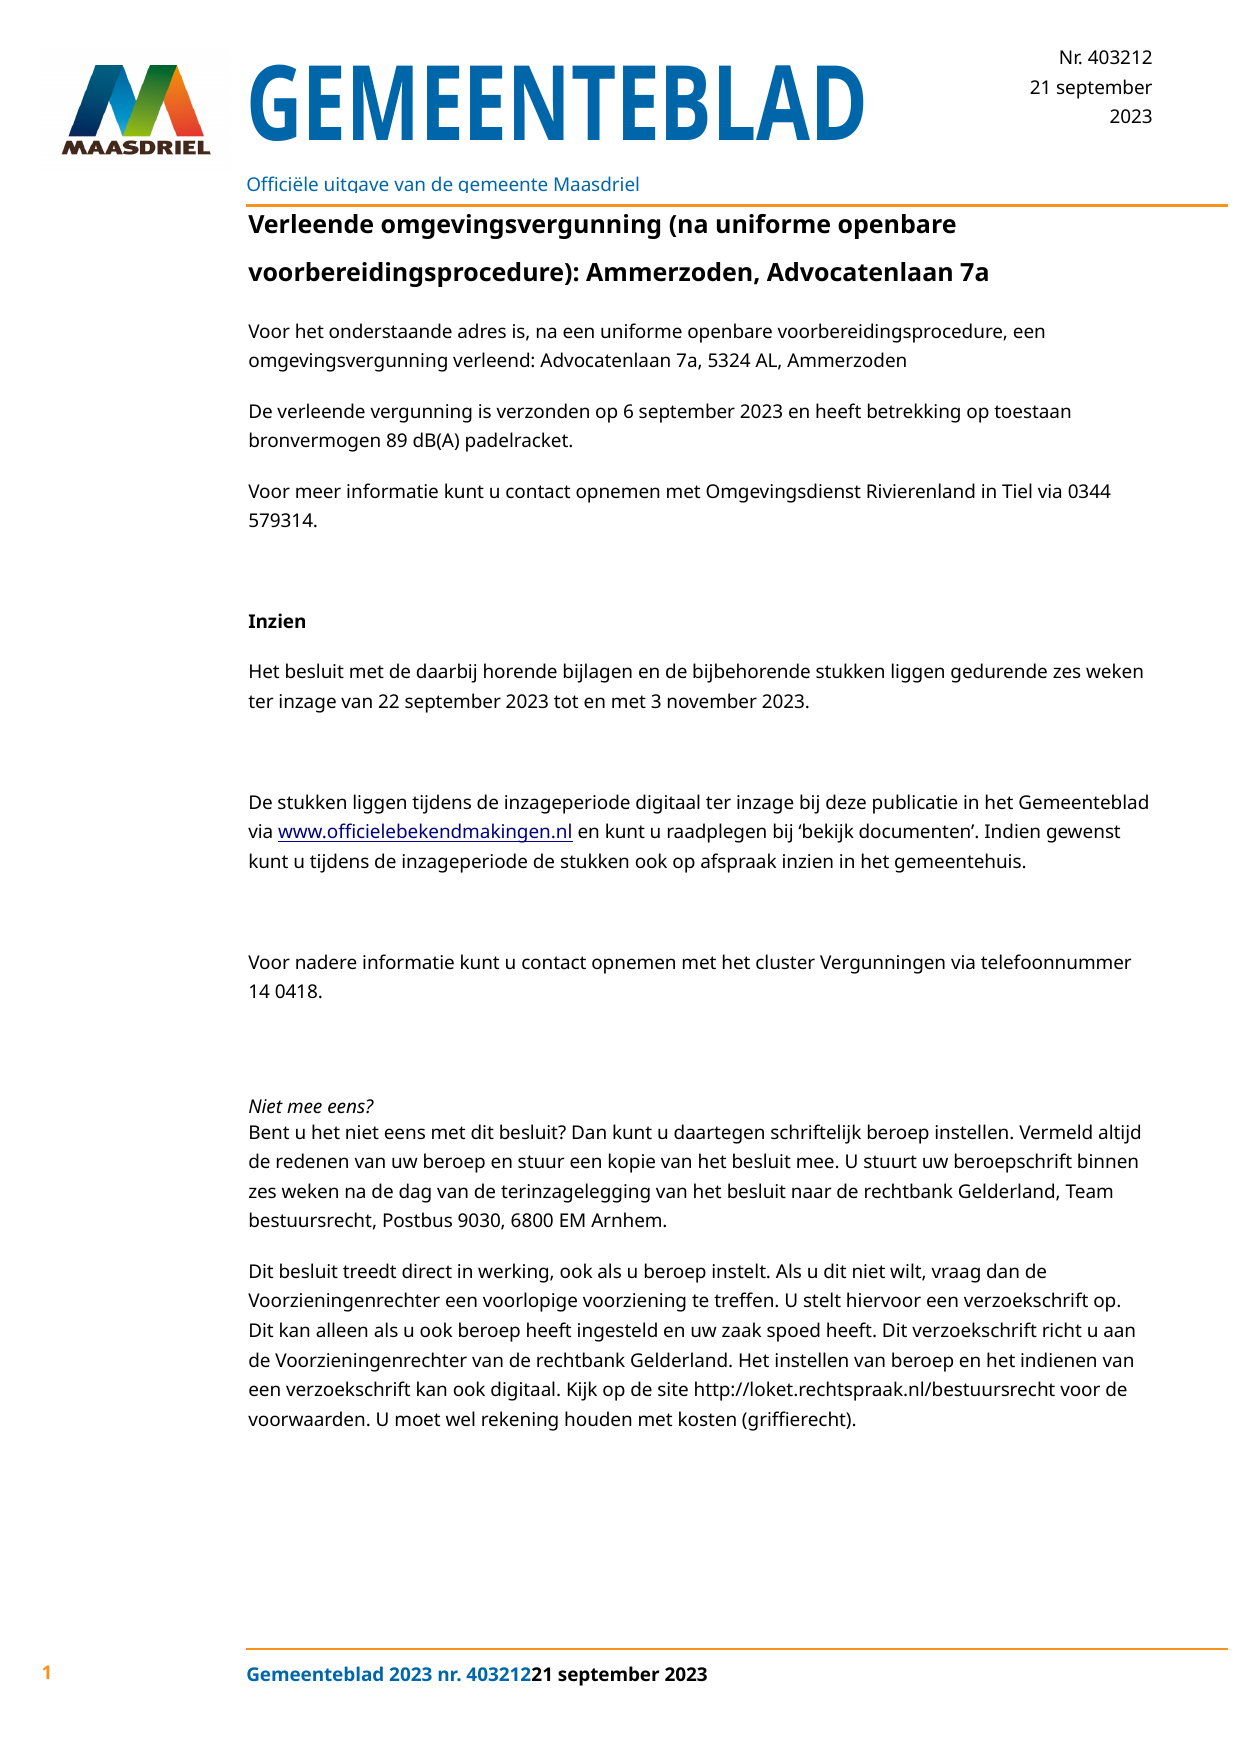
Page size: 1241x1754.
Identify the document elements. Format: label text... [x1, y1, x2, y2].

picture [41, 47, 231, 172]
text Inzien [248, 608, 1152, 634]
text Voor nadere informatie kunt u contact opnemen met het cluster Vergunningen via telefoonnummer 14 0418. [248, 949, 1152, 1004]
text Dit besluit treedt direct in werking, ook als u beroep instelt. Als u dit niet wilt, vraag dan de Voorzieningenrechter een voorlopige voorziening te treffen. U stelt hiervoor een verzoekschrift op. Dit kan alleen als u ook beroep heeft ingesteld en uw zaak spoed heeft. Dit verzoekschrift richt u aan de Voorzieningenrechter van de rechtbank Gelderland. Het instellen van beroep en het indienen van een verzoekschrift kan ook digitaal. Kijk op de site http://loket.rechtspraak.nl/bestuursrecht voor de voorwaarden. U moet wel rekening houden met kosten (griffierecht). [248, 1258, 1152, 1432]
text Het besluit met de daarbij horende bijlagen en de bijbehorende stukken liggen gedurende zes weken ter inzage van 22 september 2023 tot en met 3 november 2023. [248, 659, 1152, 714]
text Niet mee eens? [248, 1093, 1152, 1119]
text De verleende vergunning is verzonden op 6 september 2023 en heeft betrekking op toestaan bronvermogen 89 dB(A) padelracket. [248, 398, 1152, 453]
text Voor meer informatie kunt u contact opnemen met Omgevingsdienst Rivierenland in Tiel via 0344 579314. [248, 478, 1152, 533]
text Verleende omgevingsvergunning (na uniforme openbare voorbereidingsprocedure): Ammerzoden, Advocatenlaan 7a [248, 207, 1152, 288]
text Voor het onderstaande adres is, na een uniforme openbare voorbereidingsprocedure, een omgevingsvergunning verleend: Advocatenlaan 7a, 5324 AL, Ammerzoden [248, 318, 1152, 373]
text De stukken liggen tijdens de inzageperiode digitaal ter inzage bij deze publicatie in het Gemeenteblad via www.officielebekendmakingen.nl en kunt u raadplegen bij ‘bekijk documenten’. Indien gewenst kunt u tijdens de inzageperiode de stukken ook op afspraak inzien in het gemeentehuis. [248, 789, 1152, 874]
text Bent u het niet eens met dit besluit? Dan kunt u daartegen schriftelijk beroep instellen. Vermeld altijd de redenen van uw beroep en stuur een kopie van het besluit mee. U stuurt uw beroepschrift binnen zes weken na de dag van de terinzagelegging van het besluit naar de rechtbank Gelderland, Team bestuursrecht, Postbus 9030, 6800 EM Arnhem. [248, 1119, 1152, 1233]
